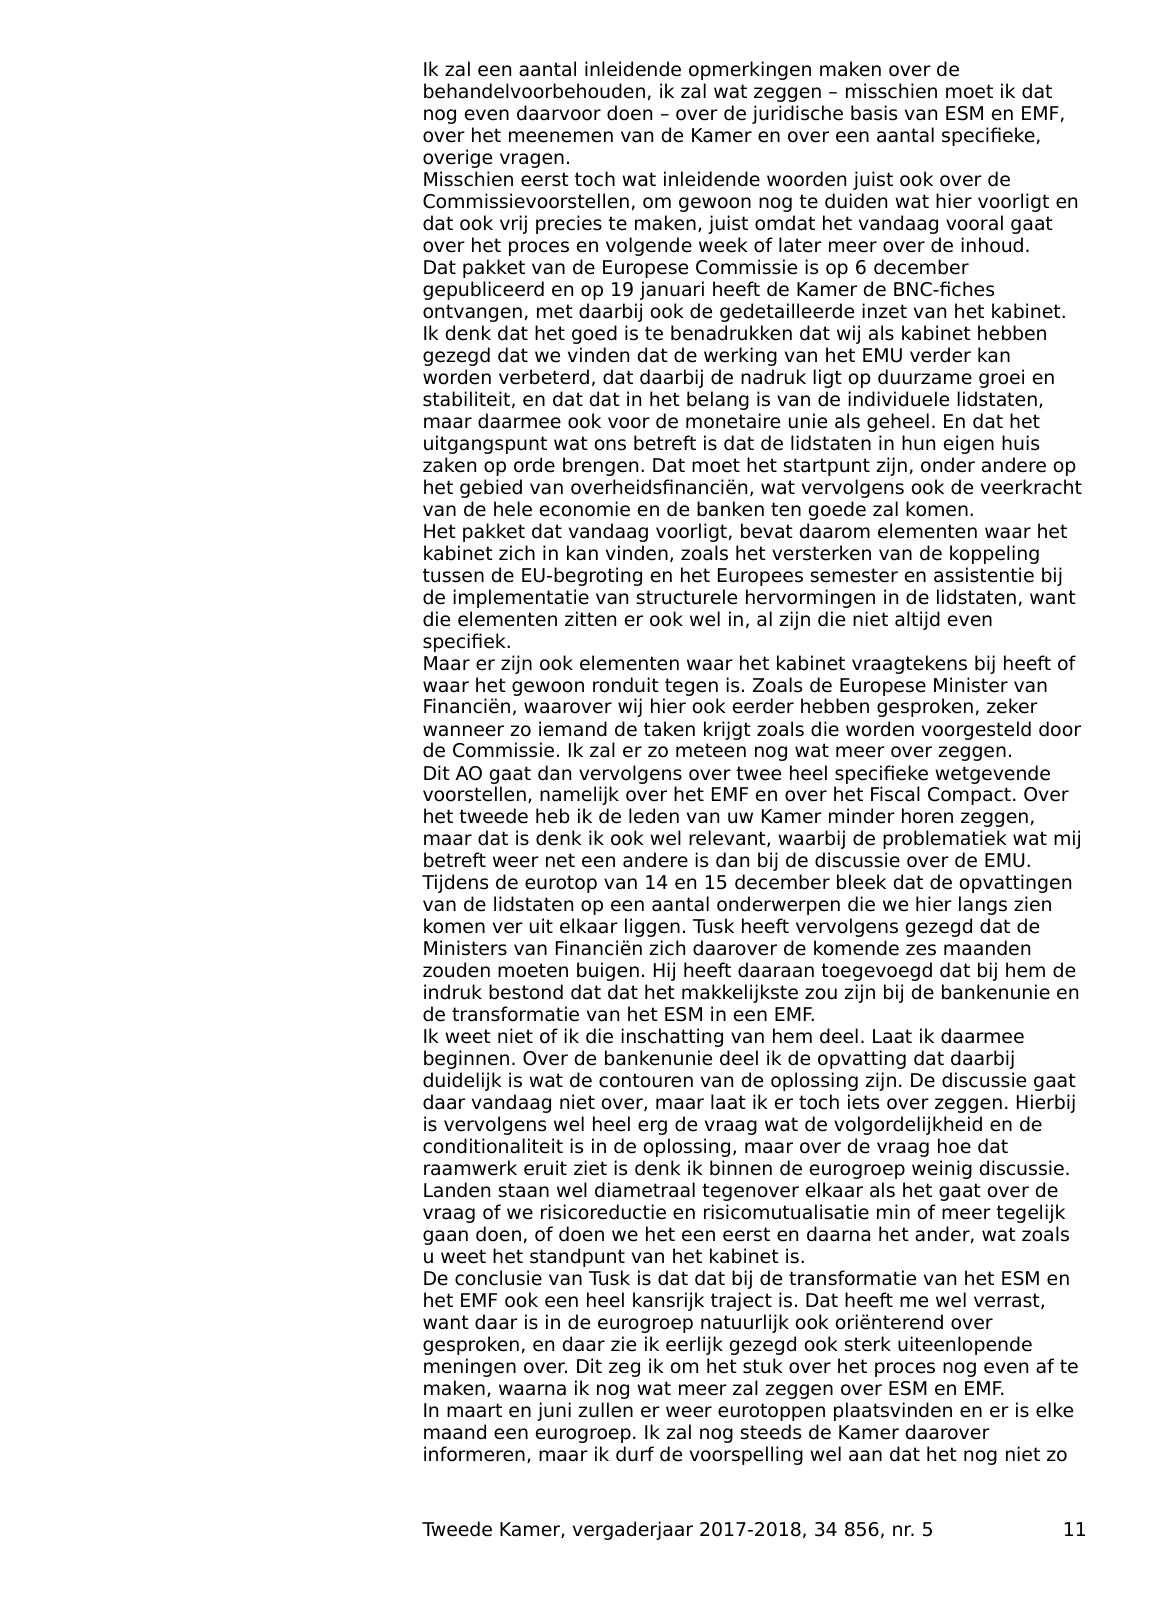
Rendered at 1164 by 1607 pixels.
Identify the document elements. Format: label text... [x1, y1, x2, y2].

text Ik weet niet of ik die inschatting van hem deel. Laat ik daarmee beginnen. Over de bankenunie deel ik de opvatting dat daarbij duidelijk is wat de contouren van de oplossing zijn. De discussie gaat daar vandaag niet over, maar laat ik er toch iets over zeggen. Hierbij is vervolgens wel heel erg de vraag wat de volgordelijkheid en de conditionaliteit is in de oplossing, maar over de vraag hoe dat raamwerk eruit ziet is denk ik binnen de eurogroep weinig discussie. Landen staan wel diametraal tegenover elkaar als het gaat over de vraag of we risicoreductie en risicomutualisatie min of meer tegelijk gaan doen, of doen we het een eerst en daarna het ander, wat zoals u weet het standpunt van het kabinet is. [422, 1026, 1087, 1268]
text In maart en juni zullen er weer eurotoppen plaatsvinden en er is elke maand een eurogroep. Ik zal nog steeds de Kamer daarover informeren, maar ik durf de voorspelling wel aan dat het nog niet zo [422, 1400, 1087, 1466]
text Ik zal een aantal inleidende opmerkingen maken over de behandelvoorbehouden, ik zal wat zeggen – misschien moet ik dat nog even daarvoor doen – over de juridische basis van ESM en EMF, over het meenemen van de Kamer en over een aantal specifieke, overige vragen. [422, 59, 1087, 169]
text Maar er zijn ook elementen waar het kabinet vraagtekens bij heeft of waar het gewoon ronduit tegen is. Zoals de Europese Minister van Financiën, waarover wij hier ook eerder hebben gesproken, zeker wanneer zo iemand de taken krijgt zoals die worden voorgesteld door de Commissie. Ik zal er zo meteen nog wat meer over zeggen. [422, 652, 1087, 762]
text Tijdens de eurotop van 14 en 15 december bleek dat de opvattingen van de lidstaten op een aantal onderwerpen die we hier langs zien komen ver uit elkaar liggen. Tusk heeft vervolgens gezegd dat de Ministers van Financiën zich daarover de komende zes maanden zouden moeten buigen. Hij heeft daaraan toegevoegd dat bij hem de indruk bestond dat dat het makkelijkste zou zijn bij de bankenunie en de transformatie van het ESM in een EMF. [422, 872, 1087, 1026]
text Dat pakket van de Europese Commissie is op 6 december gepubliceerd en op 19 januari heeft de Kamer de BNC-fiches ontvangen, met daarbij ook de gedetailleerde inzet van het kabinet. Ik denk dat het goed is te benadrukken dat wij als kabinet hebben gezegd dat we vinden dat de werking van het EMU verder kan worden verbeterd, dat daarbij de nadruk ligt op duurzame groei en stabiliteit, en dat dat in het belang is van de individuele lidstaten, maar daarmee ook voor de monetaire unie als geheel. En dat het uitgangspunt wat ons betreft is dat de lidstaten in hun eigen huis zaken op orde brengen. Dat moet het startpunt zijn, onder andere op het gebied van overheidsfinanciën, wat vervolgens ook de veerkracht van de hele economie en de banken ten goede zal komen. [422, 257, 1087, 521]
text Dit AO gaat dan vervolgens over twee heel specifieke wetgevende voorstellen, namelijk over het EMF en over het Fiscal Compact. Over het tweede heb ik de leden van uw Kamer minder horen zeggen, maar dat is denk ik ook wel relevant, waarbij de problematiek wat mij betreft weer net een andere is dan bij de discussie over de EMU. [422, 762, 1087, 872]
text Misschien eerst toch wat inleidende woorden juist ook over de Commissievoorstellen, om gewoon nog te duiden wat hier voorligt en dat ook vrij precies te maken, juist omdat het vandaag vooral gaat over het proces en volgende week of later meer over de inhoud. [422, 169, 1087, 257]
text De conclusie van Tusk is dat dat bij de transformatie van het ESM en het EMF ook een heel kansrijk traject is. Dat heeft me wel verrast, want daar is in de eurogroep natuurlijk ook oriënterend over gesproken, en daar zie ik eerlijk gezegd ook sterk uiteenlopende meningen over. Dit zeg ik om het stuk over het proces nog even af te maken, waarna ik nog wat meer zal zeggen over ESM en EMF. [422, 1268, 1087, 1400]
text Het pakket dat vandaag voorligt, bevat daarom elementen waar het kabinet zich in kan vinden, zoals het versterken van de koppeling tussen de EU-begroting en het Europees semester en assistentie bij de implementatie van structurele hervormingen in de lidstaten, want die elementen zitten er ook wel in, al zijn die niet altijd even specifiek. [422, 521, 1087, 652]
